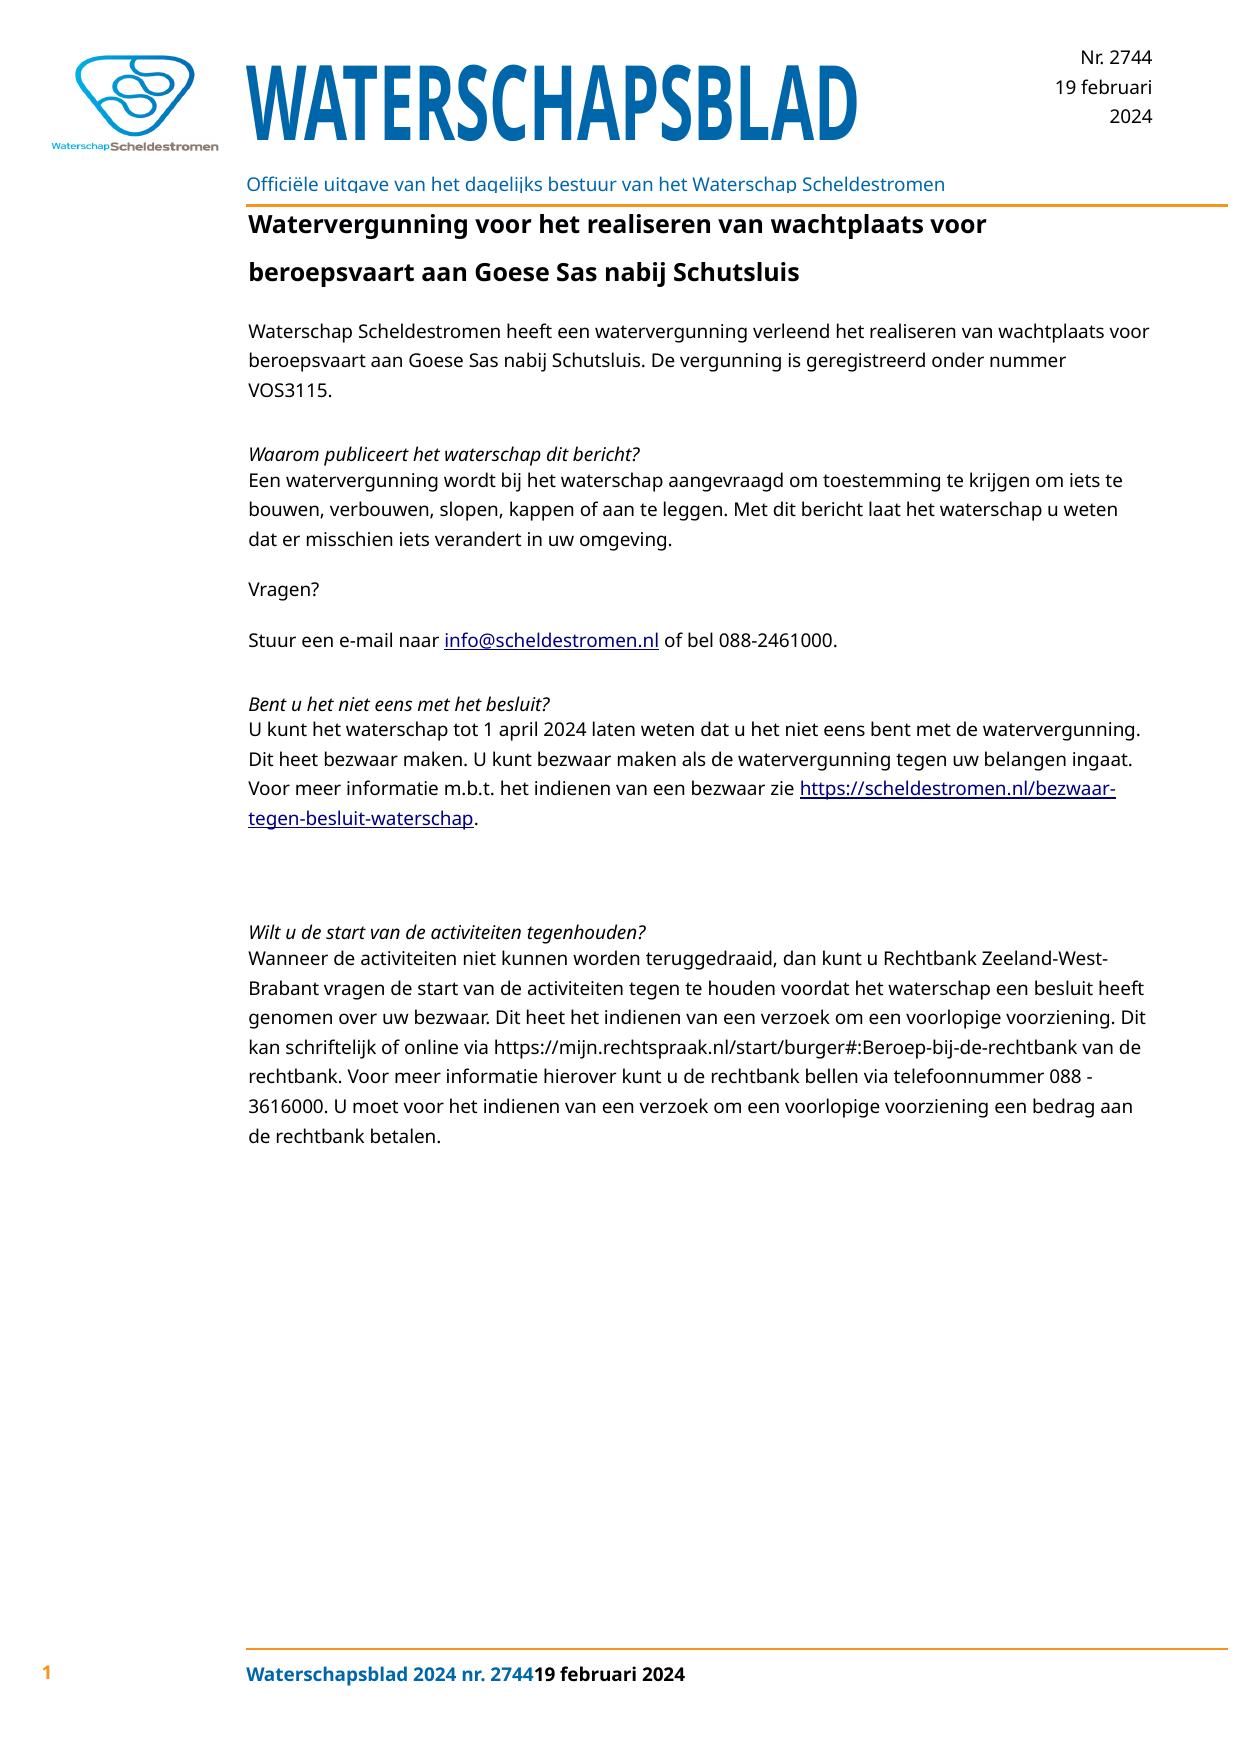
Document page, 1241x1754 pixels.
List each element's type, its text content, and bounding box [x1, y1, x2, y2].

text Bent u het niet eens met het besluit? [248, 691, 1152, 716]
text Een watervergunning wordt bij het waterschap aangevraagd om toestemming te krijgen om iets te bouwen, verbouwen, slopen, kappen of aan te leggen. Met dit bericht laat het waterschap u weten dat er misschien iets verandert in uw omgeving. [248, 467, 1152, 552]
text Wanneer de activiteiten niet kunnen worden teruggedraaid, dan kunt u Rechtbank Zeeland-West-Brabant vragen de start van de activiteiten tegen te houden voordat het waterschap een besluit heeft genomen over uw bezwaar. Dit heet het indienen van een verzoek om een voorlopige voorziening. Dit kan schriftelijk of online via https://mijn.rechtspraak.nl/start/burger#:Beroep-bij-de-rechtbank van de rechtbank. Voor meer informatie hierover kunt u de rechtbank bellen via telefoonnummer 088 - 3616000. U moet voor het indienen van een verzoek om een voorlopige voorziening een bedrag aan de rechtbank betalen. [248, 945, 1152, 1148]
picture [41, 47, 231, 172]
text Waterschap Scheldestromen heeft een watervergunning verleend het realiseren van wachtplaats voor beroepsvaart aan Goese Sas nabij Schutsluis. De vergunning is geregistreerd onder nummer VOS3115. [248, 318, 1152, 403]
text Wilt u de start van de activiteiten tegenhouden? [248, 919, 1152, 945]
text Vragen? [248, 576, 1152, 602]
text Stuur een e-mail naar info@scheldestromen.nl of bel 088-2461000. [248, 627, 1152, 652]
text U kunt het waterschap tot 1 april 2024 laten weten dat u het niet eens bent met de watervergunning. Dit heet bezwaar maken. U kunt bezwaar maken als de watervergunning tegen uw belangen ingaat. Voor meer informatie m.b.t. het indienen van een bezwaar zie https://scheldestromen.nl/bezwaar-tegen-besluit-waterschap. [248, 716, 1152, 831]
text Watervergunning voor het realiseren van wachtplaats voor beroepsvaart aan Goese Sas nabij Schutsluis [248, 207, 1152, 288]
text Waarom publiceert het waterschap dit bericht? [248, 441, 1152, 467]
